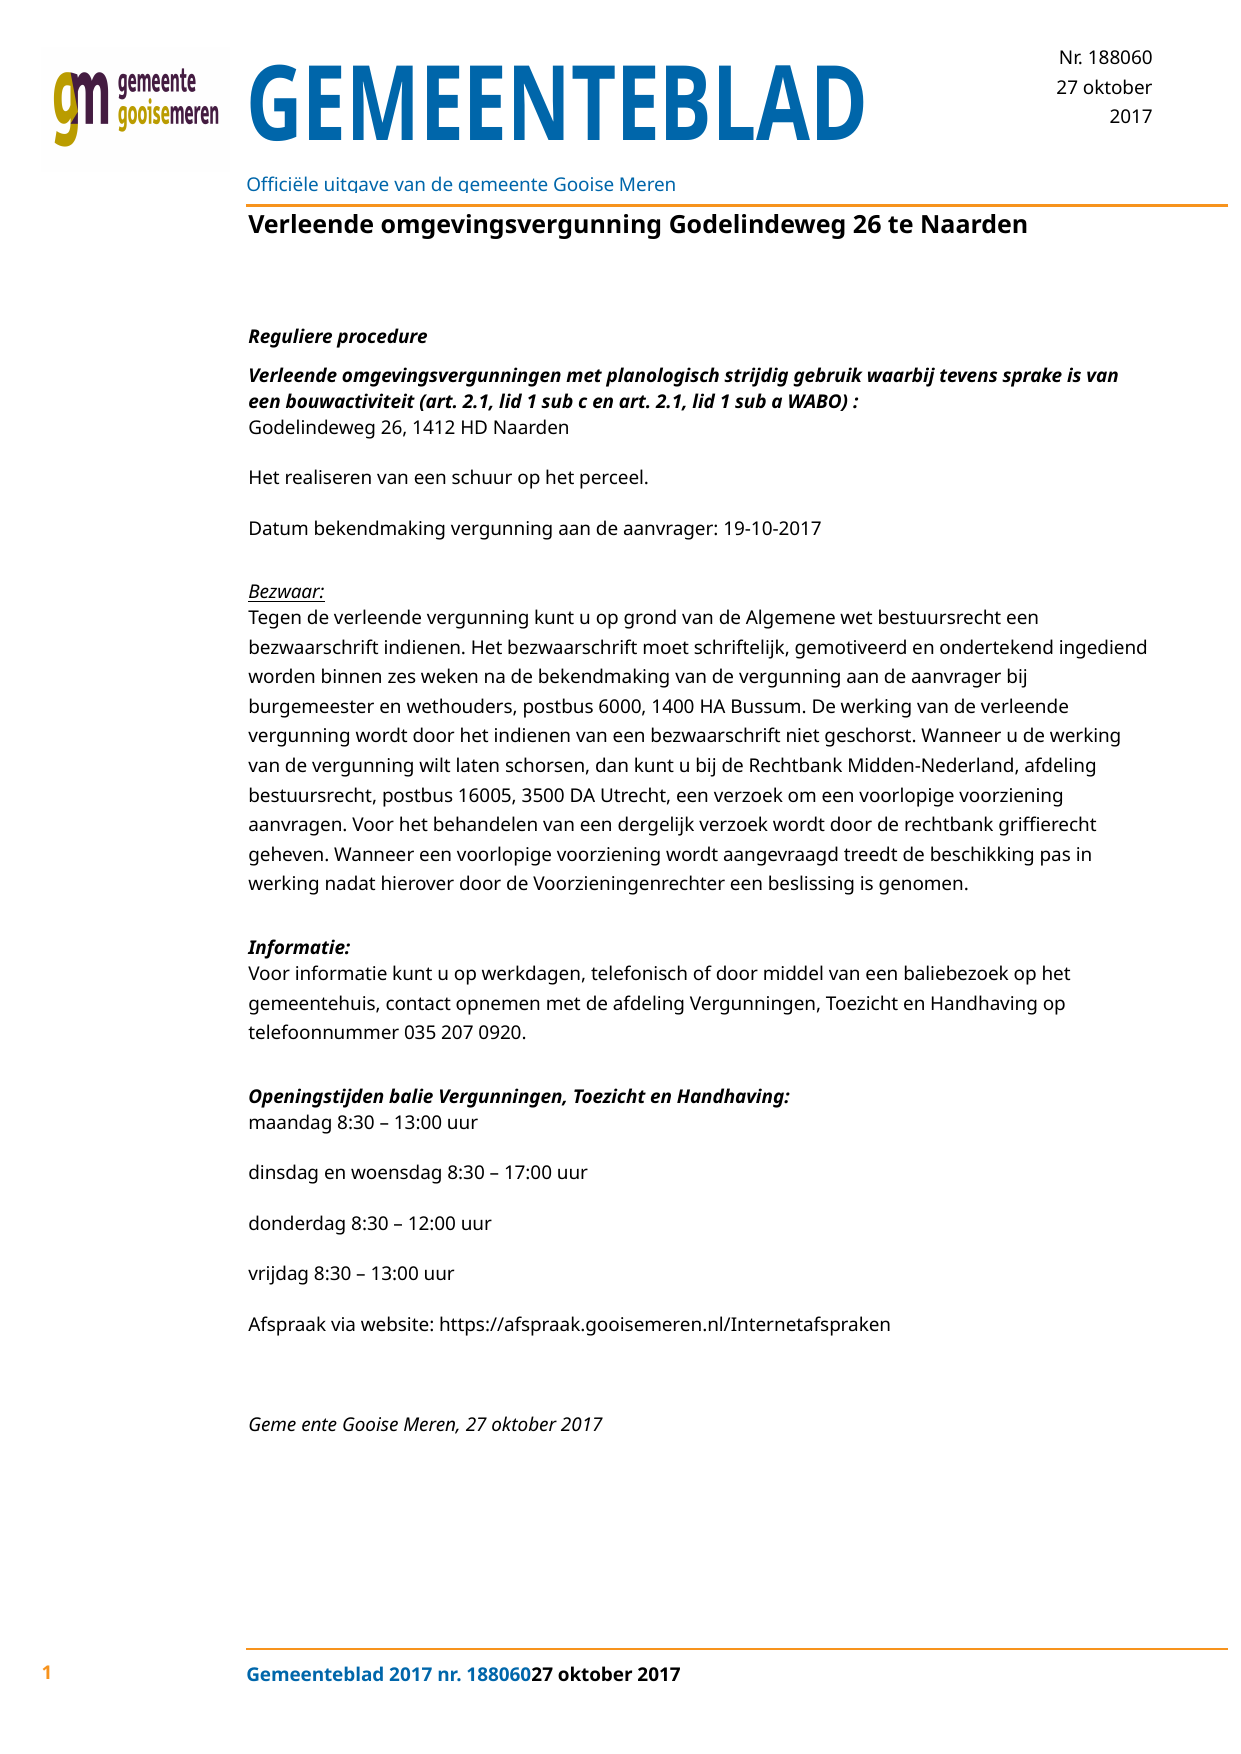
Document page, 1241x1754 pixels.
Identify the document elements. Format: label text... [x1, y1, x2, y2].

text Reguliere procedure [248, 323, 1152, 349]
text Datum bekendmaking vergunning aan de aanvrager: 19-10-2017 [248, 515, 1152, 540]
text Afspraak via website: https://afspraak.gooisemeren.nl/Internetafspraken [248, 1311, 1152, 1337]
picture [41, 47, 231, 172]
text Bezwaar: [248, 579, 1152, 604]
text vrijdag 8:30 – 13:00 uur [248, 1260, 1152, 1286]
text Openingstijden balie Vergunningen, Toezicht en Handhaving: [248, 1083, 1152, 1109]
text Godelindeweg 26, 1412 HD Naarden [248, 414, 1152, 439]
text donderdag 8:30 – 12:00 uur [248, 1210, 1152, 1236]
text Voor informatie kunt u op werkdagen, telefonisch of door middel van een baliebezoek op het gemeentehuis, contact opnemen met de afdeling Vergunningen, Toezicht en Handhaving op telefoonnummer 035 207 0920. [248, 960, 1152, 1045]
text Informatie: [248, 934, 1152, 960]
text Verleende omgevingsvergunningen met planologisch strijdig gebruik waarbij tevens sprake is van een bouwactiviteit (art. 2.1, lid 1 sub c en art. 2.1, lid 1 sub a WABO) : [248, 362, 1152, 414]
text Verleende omgevingsvergunning Godelindeweg 26 te Naarden [248, 207, 1152, 241]
text Het realiseren van een schuur op het perceel. [248, 464, 1152, 490]
text dinsdag en woensdag 8:30 – 17:00 uur [248, 1159, 1152, 1185]
text maandag 8:30 – 13:00 uur [248, 1109, 1152, 1135]
text Geme ente Gooise Meren, 27 oktober 2017 [248, 1412, 1152, 1437]
text Tegen de verleende vergunning kunt u op grond van de Algemene wet bestuursrecht een bezwaarschrift indienen. Het bezwaarschrift moet schriftelijk, gemotiveerd en ondertekend ingediend worden binnen zes weken na de bekendmaking van de vergunning aan de aanvrager bij burgemeester en wethouders, postbus 6000, 1400 HA Bussum. De werking van de verleende vergunning wordt door het indienen van een bezwaarschrift niet geschorst. Wanneer u de werking van de vergunning wilt laten schorsen, dan kunt u bij de Rechtbank Midden-Nederland, afdeling bestuursrecht, postbus 16005, 3500 DA Utrecht, een verzoek om een voorlopige voorziening aanvragen. Voor het behandelen van een dergelijk verzoek wordt door de rechtbank griffierecht geheven. Wanneer een voorlopige voorziening wordt aangevraagd treedt de beschikking pas in werking nadat hierover door de Voorzieningenrechter een beslissing is genomen. [248, 604, 1152, 896]
